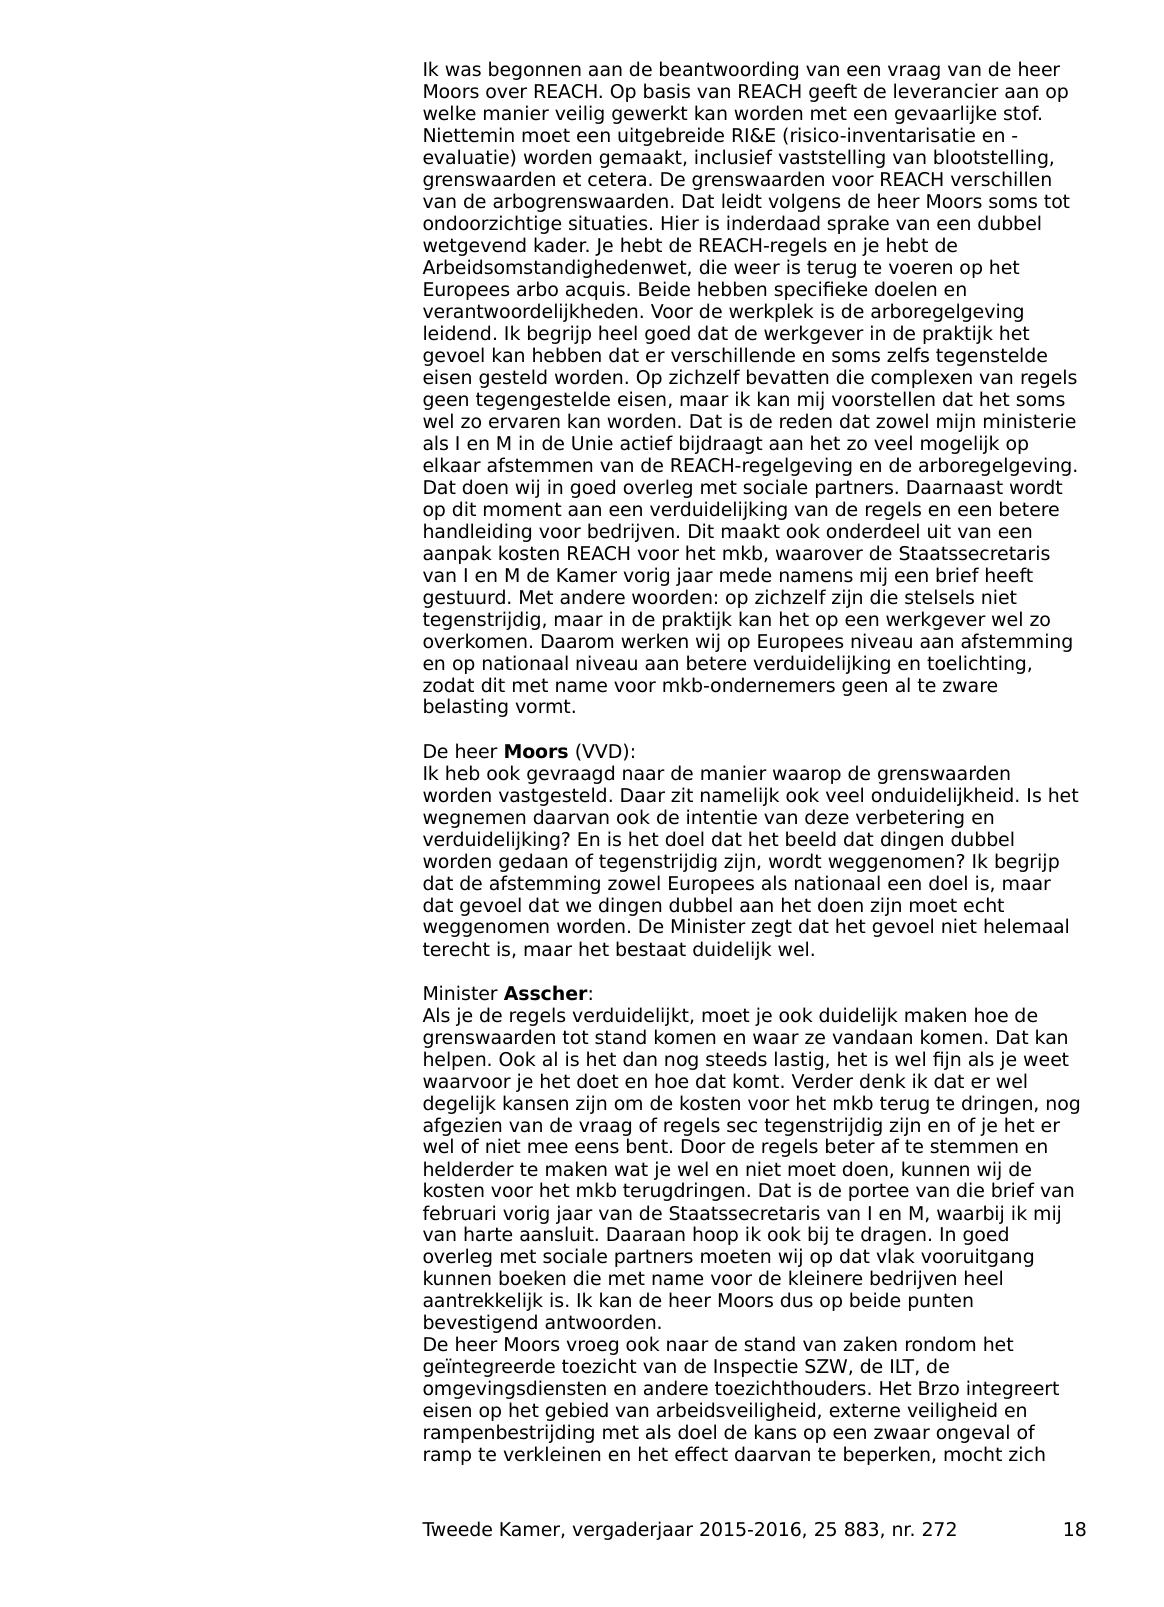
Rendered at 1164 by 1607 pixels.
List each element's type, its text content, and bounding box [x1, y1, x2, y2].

text De heer Moors (VVD): [422, 741, 1087, 763]
text De heer Moors vroeg ook naar de stand van zaken rondom het geïntegreerde toezicht van de Inspectie SZW, de ILT, de omgevingsdiensten en andere toezichthouders. Het Brzo integreert eisen op het gebied van arbeidsveiligheid, externe veiligheid en rampenbestrijding met als doel de kans op een zwaar ongeval of ramp te verkleinen en het effect daarvan te beperken, mocht zich [422, 1334, 1087, 1466]
text Ik heb ook gevraagd naar de manier waarop de grenswaarden worden vastgesteld. Daar zit namelijk ook veel onduidelijkheid. Is het wegnemen daarvan ook de intentie van deze verbetering en verduidelijking? En is het doel dat het beeld dat dingen dubbel worden gedaan of tegenstrijdig zijn, wordt weggenomen? Ik begrijp dat de afstemming zowel Europees als nationaal een doel is, maar dat gevoel dat we dingen dubbel aan het doen zijn moet echt weggenomen worden. De Minister zegt dat het gevoel niet helemaal terecht is, maar het bestaat duidelijk wel. [422, 763, 1087, 960]
text Minister Asscher: [422, 983, 1087, 1004]
text Als je de regels verduidelijkt, moet je ook duidelijk maken hoe de grenswaarden tot stand komen en waar ze vandaan komen. Dat kan helpen. Ook al is het dan nog steeds lastig, het is wel fijn als je weet waarvoor je het doet en hoe dat komt. Verder denk ik dat er wel degelijk kansen zijn om de kosten voor het mkb terug te dringen, nog afgezien van de vraag of regels sec tegenstrijdig zijn en of je het er wel of niet mee eens bent. Door de regels beter af te stemmen en helderder te maken wat je wel en niet moet doen, kunnen wij de kosten voor het mkb terugdringen. Dat is de portee van die brief van februari vorig jaar van de Staatssecretaris van I en M, waarbij ik mij van harte aansluit. Daaraan hoop ik ook bij te dragen. In goed overleg met sociale partners moeten wij op dat vlak vooruitgang kunnen boeken die met name voor de kleinere bedrijven heel aantrekkelijk is. Ik kan de heer Moors dus op beide punten bevestigend antwoorden. [422, 1004, 1087, 1334]
text Ik was begonnen aan de beantwoording van een vraag van de heer Moors over REACH. Op basis van REACH geeft de leverancier aan op welke manier veilig gewerkt kan worden met een gevaarlijke stof. Niettemin moet een uitgebreide RI&E (risico-inventarisatie en -evaluatie) worden gemaakt, inclusief vaststelling van blootstelling, grenswaarden et cetera. De grenswaarden voor REACH verschillen van de arbogrenswaarden. Dat leidt volgens de heer Moors soms tot ondoorzichtige situaties. Hier is inderdaad sprake van een dubbel wetgevend kader. Je hebt de REACH-regels en je hebt de Arbeidsomstandighedenwet, die weer is terug te voeren op het Europees arbo acquis. Beide hebben specifieke doelen en verantwoordelijkheden. Voor de werkplek is de arboregelgeving leidend. Ik begrijp heel goed dat de werkgever in de praktijk het gevoel kan hebben dat er verschillende en soms zelfs tegenstelde eisen gesteld worden. Op zichzelf bevatten die complexen van regels geen tegengestelde eisen, maar ik kan mij voorstellen dat het soms wel zo ervaren kan worden. Dat is de reden dat zowel mijn ministerie als I en M in de Unie actief bijdraagt aan het zo veel mogelijk op elkaar afstemmen van de REACH-regelgeving en de arboregelgeving. Dat doen wij in goed overleg met sociale partners. Daarnaast wordt op dit moment aan een verduidelijking van de regels en een betere handleiding voor bedrijven. Dit maakt ook onderdeel uit van een aanpak kosten REACH voor het mkb, waarover de Staatssecretaris van I en M de Kamer vorig jaar mede namens mij een brief heeft gestuurd. Met andere woorden: op zichzelf zijn die stelsels niet tegenstrijdig, maar in de praktijk kan het op een werkgever wel zo overkomen. Daarom werken wij op Europees niveau aan afstemming en op nationaal niveau aan betere verduidelijking en toelichting, zodat dit met name voor mkb-ondernemers geen al te zware belasting vormt. [422, 59, 1087, 718]
